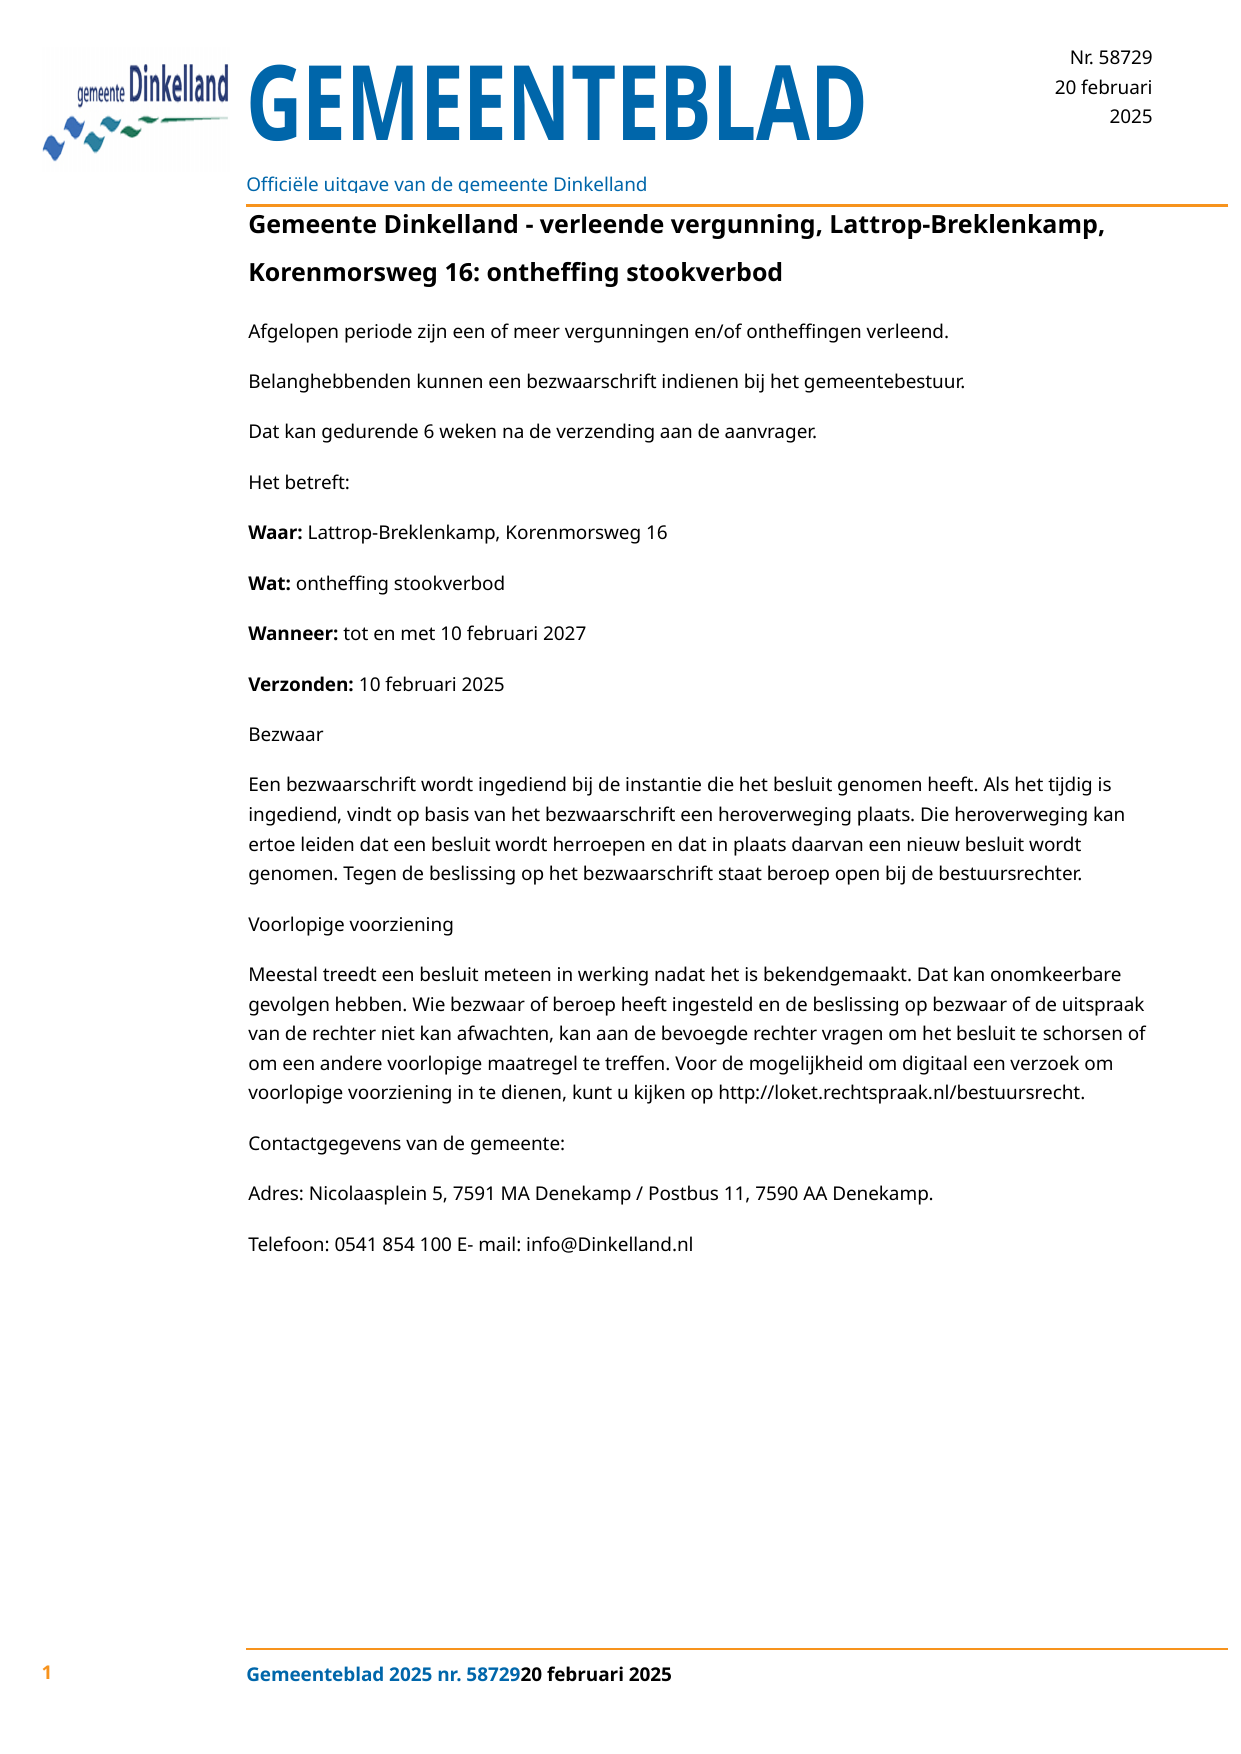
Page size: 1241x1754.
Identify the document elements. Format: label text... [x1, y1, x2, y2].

text Contactgegevens van de gemeente: [248, 1130, 1152, 1156]
text Afgelopen periode zijn een of meer vergunningen en/of ontheffingen verleend. [248, 318, 1152, 344]
text Adres: Nicolaasplein 5, 7591 MA Denekamp / Postbus 11, 7590 AA Denekamp. [248, 1180, 1152, 1206]
picture [41, 47, 231, 172]
text Dat kan gedurende 6 weken na de verzending aan de aanvrager. [248, 419, 1152, 444]
text Wanneer: tot en met 10 februari 2027 [248, 620, 1152, 646]
text Het betreft: [248, 469, 1152, 495]
text Een bezwaarschrift wordt ingediend bij de instantie die het besluit genomen heeft. Als het tijdig is ingediend, vindt op basis van het bezwaarschrift een heroverweging plaats. Die heroverweging kan ertoe leiden dat een besluit wordt herroepen en dat in plaats daarvan een nieuw besluit wordt genomen. Tegen de beslissing op het bezwaarschrift staat beroep open bij de bestuursrechter. [248, 772, 1152, 886]
text Verzonden: 10 februari 2025 [248, 671, 1152, 697]
text Bezwaar [248, 721, 1152, 747]
text Waar: Lattrop-Breklenkamp, Korenmorsweg 16 [248, 519, 1152, 545]
text Voorlopige voorziening [248, 911, 1152, 937]
text Wat: ontheffing stookverbod [248, 570, 1152, 596]
text Meestal treedt een besluit meteen in werking nadat het is bekendgemaakt. Dat kan onomkeerbare gevolgen hebben. Wie bezwaar of beroep heeft ingesteld en de beslissing op bezwaar of de uitspraak van de rechter niet kan afwachten, kan aan de bevoegde rechter vragen om het besluit te schorsen of om een andere voorlopige maatregel te treffen. Voor de mogelijkheid om digitaal een verzoek om voorlopige voorziening in te dienen, kunt u kijken op http://loket.rechtspraak.nl/bestuursrecht. [248, 961, 1152, 1105]
text Gemeente Dinkelland - verleende vergunning, Lattrop-Breklenkamp, Korenmorsweg 16: ontheffing stookverbod [248, 207, 1152, 288]
text Belanghebbenden kunnen een bezwaarschrift indienen bij het gemeentebestuur. [248, 368, 1152, 394]
text Telefoon: 0541 854 100 E- mail: info@Dinkelland.nl [248, 1231, 1152, 1257]
